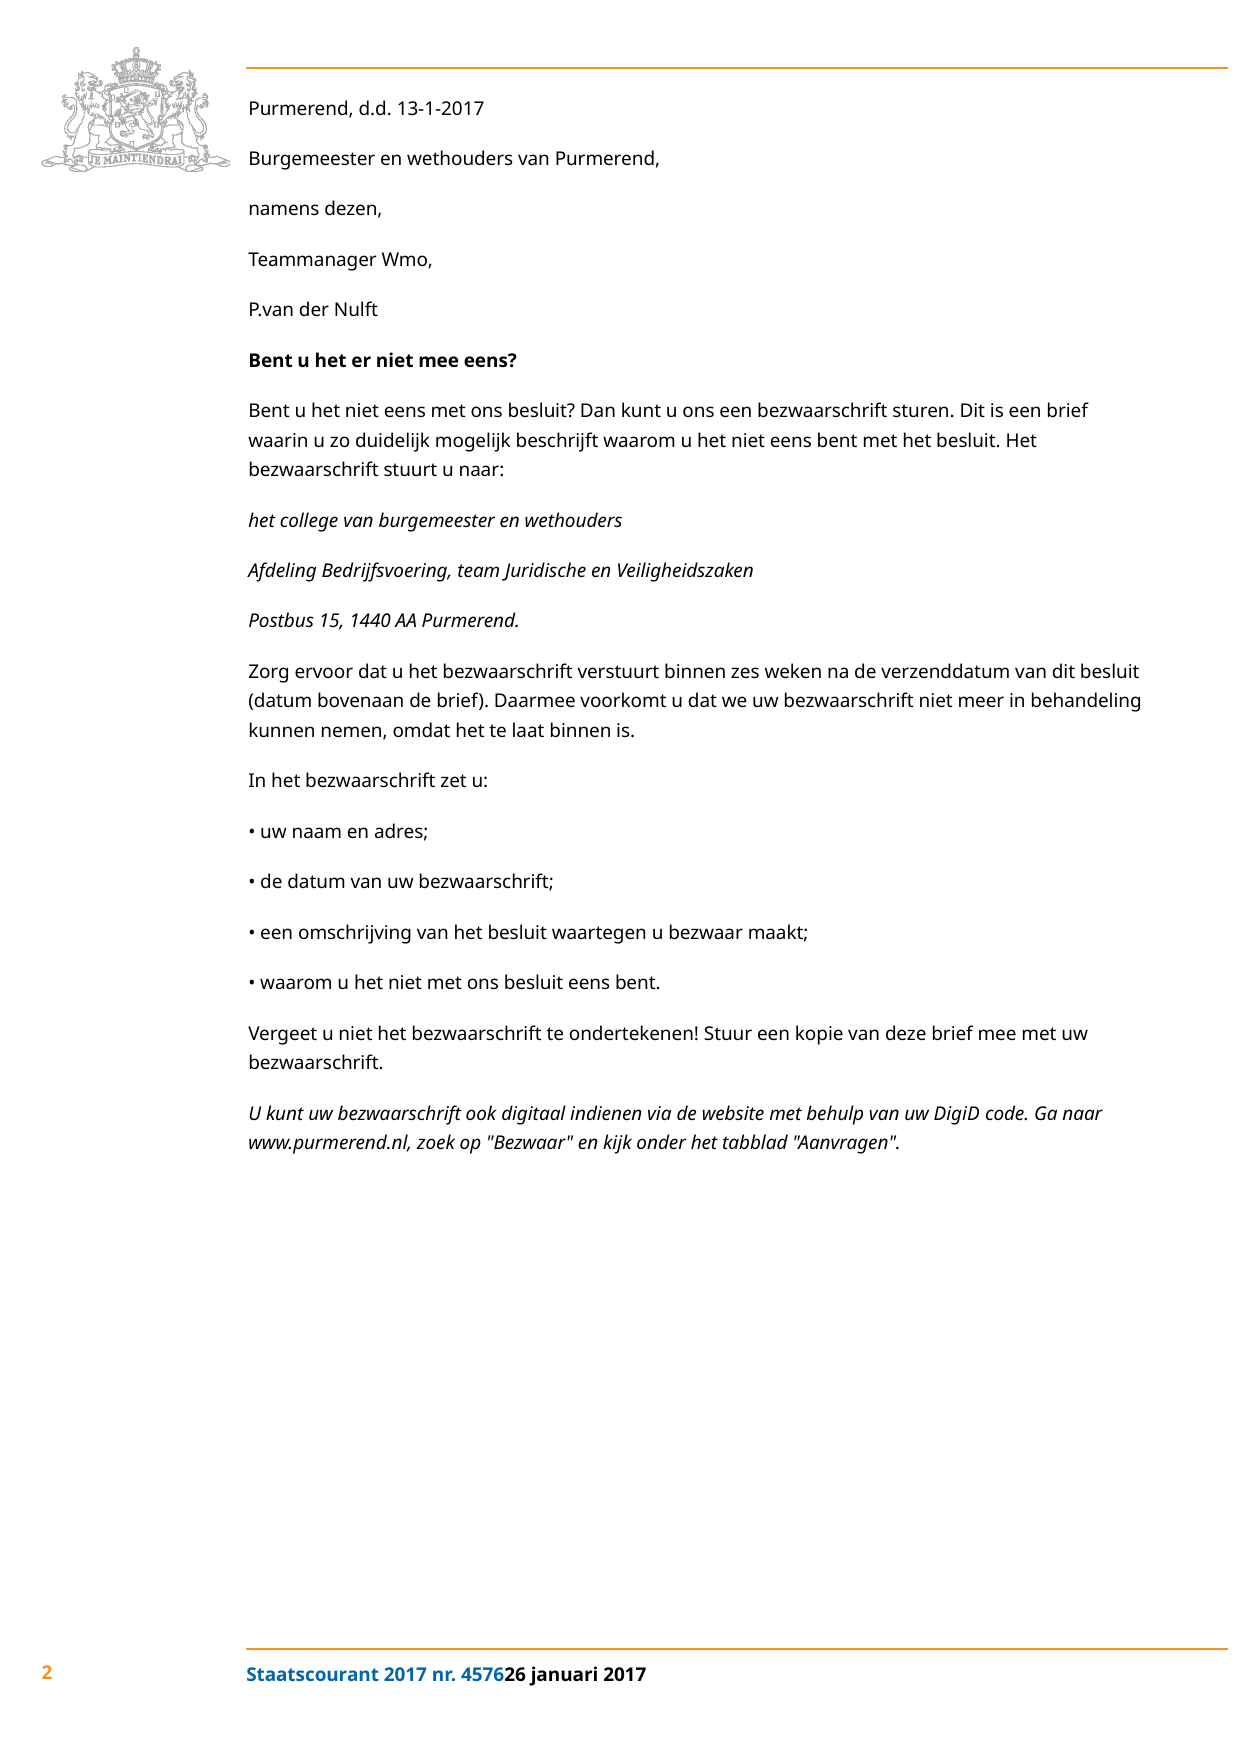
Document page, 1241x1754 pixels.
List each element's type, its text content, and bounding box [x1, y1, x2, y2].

text Vergeet u niet het bezwaarschrift te ondertekenen! Stuur een kopie van deze brief mee met uw bezwaarschrift. [248, 1020, 1152, 1075]
text • de datum van uw bezwaarschrift; [248, 868, 1152, 894]
text Burgemeester en wethouders van Purmerend, [248, 145, 1152, 171]
text Zorg ervoor dat u het bezwaarschrift verstuurt binnen zes weken na de verzenddatum van dit besluit (datum bovenaan de brief). Daarmee voorkomt u dat we uw bezwaarschrift niet meer in behandeling kunnen nemen, omdat het te laat binnen is. [248, 658, 1152, 743]
text Bent u het er niet mee eens? [248, 347, 1152, 373]
text namens dezen, [248, 196, 1152, 221]
text Bent u het niet eens met ons besluit? Dan kunt u ons een bezwaarschrift sturen. Dit is een brief waarin u zo duidelijk mogelijk beschrijft waarom u het niet eens bent met het besluit. Het bezwaarschrift stuurt u naar: [248, 397, 1152, 482]
text In het bezwaarschrift zet u: [248, 768, 1152, 793]
text het college van burgemeester en wethouders [248, 507, 1152, 533]
text Purmerend, d.d. 13-1-2017 [248, 95, 1152, 121]
text • waarom u het niet met ons besluit eens bent. [248, 969, 1152, 995]
text • een omschrijving van het besluit waartegen u bezwaar maakt; [248, 919, 1152, 945]
picture [41, 47, 231, 172]
text U kunt uw bezwaarschrift ook digitaal indienen via de website met behulp van uw DigiD code. Ga naar www.purmerend.nl, zoek op "Bezwaar" en kijk onder het tabblad "Aanvragen". [248, 1100, 1152, 1155]
text P.van der Nulft [248, 296, 1152, 322]
text Afdeling Bedrijfsvoering, team Juridische en Veiligheidszaken [248, 557, 1152, 583]
text Teammanager Wmo, [248, 246, 1152, 272]
text • uw naam en adres; [248, 818, 1152, 844]
text Postbus 15, 1440 AA Purmerend. [248, 608, 1152, 633]
